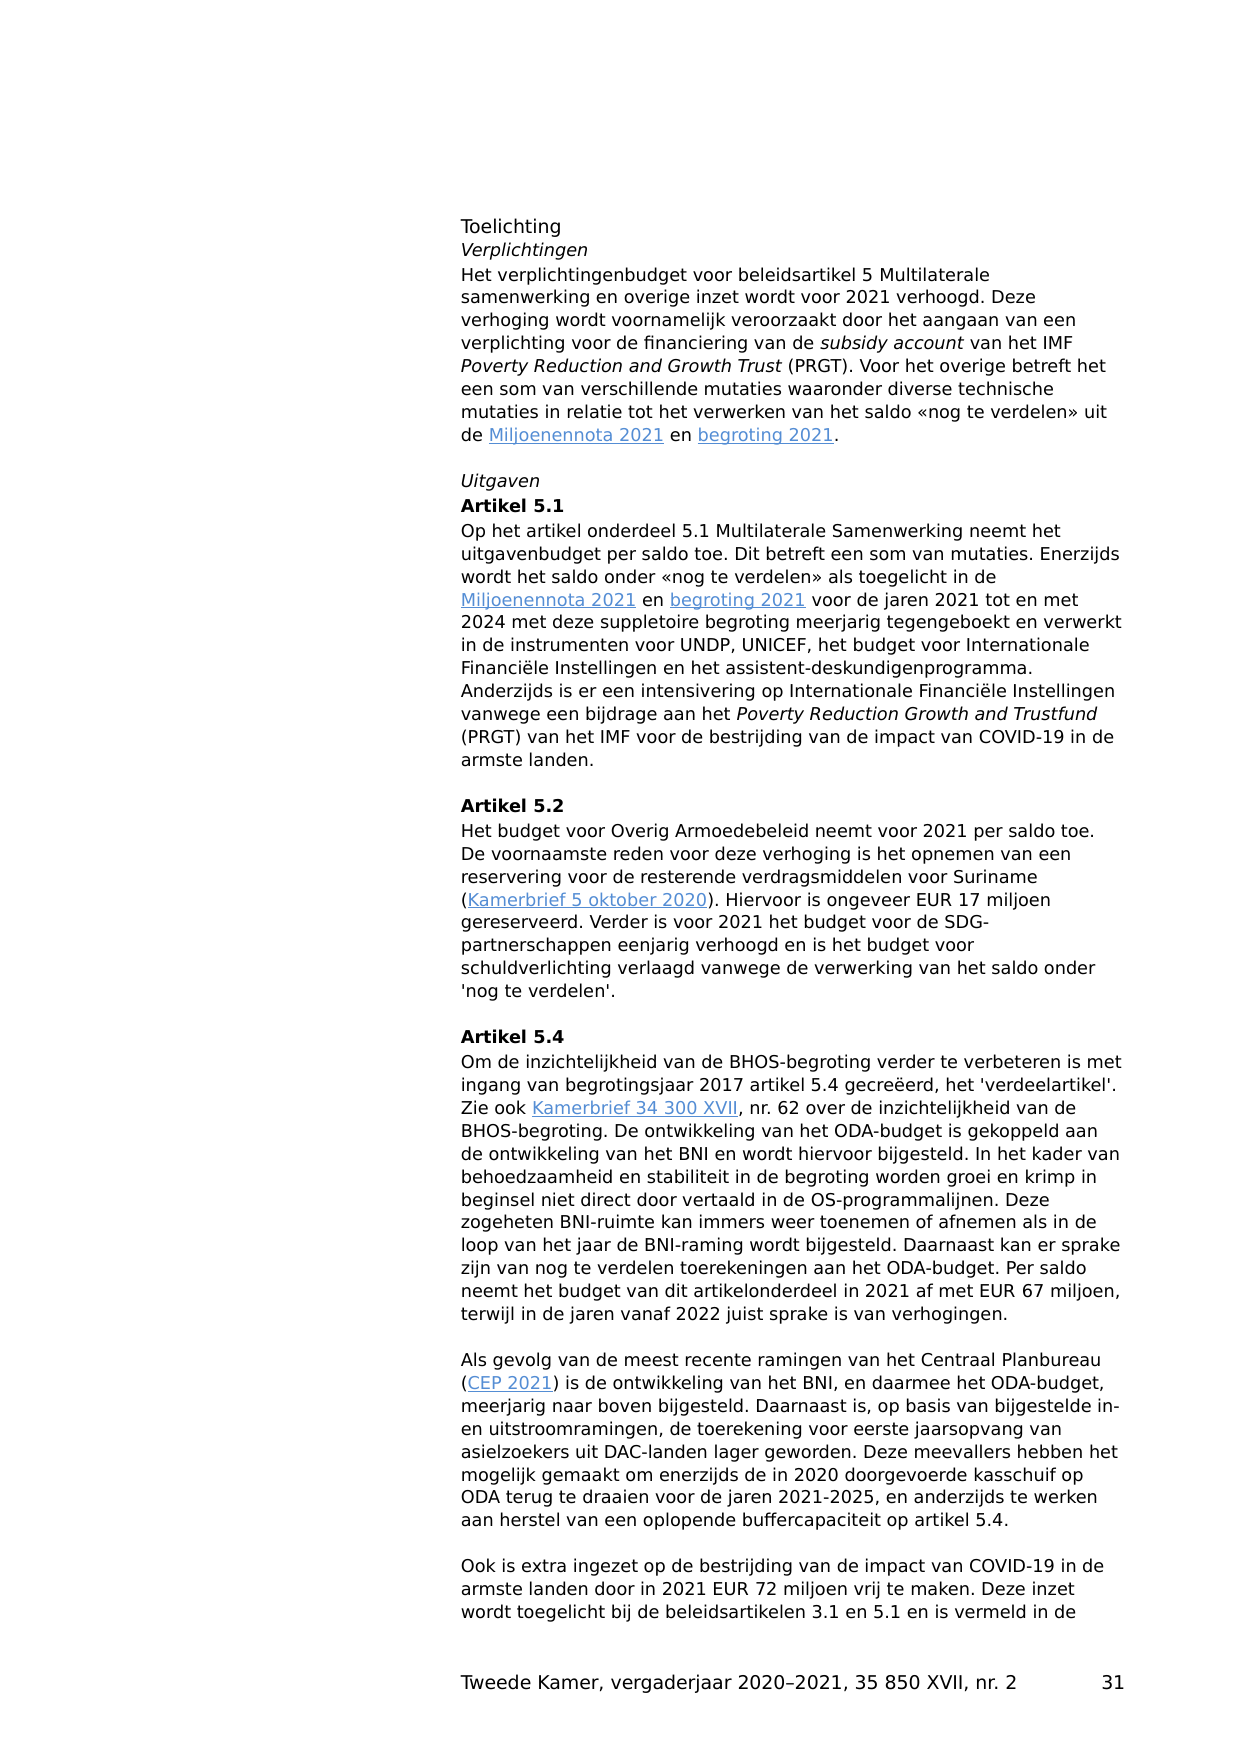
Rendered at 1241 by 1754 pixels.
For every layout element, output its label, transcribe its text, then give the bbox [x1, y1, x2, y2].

text Uitgaven [461, 469, 1125, 492]
text Het verplichtingenbudget voor beleidsartikel 5 Multilaterale samenwerking en overige inzet wordt voor 2021 verhoogd. Deze verhoging wordt voornamelijk veroorzaakt door het aangaan van een verplichting voor de financiering van de subsidy account van het IMF Poverty Reduction and Growth Trust (PRGT). Voor het overige betreft het een som van verschillende mutaties waaronder diverse technische mutaties in relatie tot het verwerken van het saldo «nog te verdelen» uit de Miljoenennota 2021 en begroting 2021. [461, 263, 1125, 446]
title Toelichting [461, 216, 1125, 238]
text Ook is extra ingezet op de bestrijding van de impact van COVID-19 in de armste landen door in 2021 EUR 72 miljoen vrij te maken. Deze inzet wordt toegelicht bij de beleidsartikelen 3.1 en 5.1 en is vermeld in de [461, 1554, 1125, 1623]
text Op het artikel onderdeel 5.1 Multilaterale Samenwerking neemt het uitgavenbudget per saldo toe. Dit betreft een som van mutaties. Enerzijds wordt het saldo onder «nog te verdelen» als toegelicht in de Miljoenennota 2021 en begroting 2021 voor de jaren 2021 tot en met 2024 met deze suppletoire begroting meerjarig tegengeboekt en verwerkt in de instrumenten voor UNDP, UNICEF, het budget voor Internationale Financiële Instellingen en het assistent-deskundigenprogramma. Anderzijds is er een intensivering op Internationale Financiële Instellingen vanwege een bijdrage aan het Poverty Reduction Growth and Trustfund (PRGT) van het IMF voor de bestrijding van de impact van COVID-19 in de armste landen. [461, 519, 1125, 771]
text Om de inzichtelijkheid van de BHOS-begroting verder te verbeteren is met ingang van begrotingsjaar 2017 artikel 5.4 gecreëerd, het 'verdeelartikel'. Zie ook Kamerbrief 34 300 XVII, nr. 62 over de inzichtelijkheid van de BHOS-begroting. De ontwikkeling van het ODA-budget is gekoppeld aan de ontwikkeling van het BNI en wordt hiervoor bijgesteld. In het kader van behoedzaamheid en stabiliteit in de begroting worden groei en krimp in beginsel niet direct door vertaald in de OS-programmalijnen. Deze zogeheten BNI-ruimte kan immers weer toenemen of afnemen als in de loop van het jaar de BNI-raming wordt bijgesteld. Daarnaast kan er sprake zijn van nog te verdelen toerekeningen aan het ODA-budget. Per saldo neemt het budget van dit artikelonderdeel in 2021 af met EUR 67 miljoen, terwijl in de jaren vanaf 2022 juist sprake is van verhogingen. [461, 1050, 1125, 1325]
text Het budget voor Overig Armoedebeleid neemt voor 2021 per saldo toe. De voornaamste reden voor deze verhoging is het opnemen van een reservering voor de resterende verdragsmiddelen voor Suriname (Kamerbrief 5 oktober 2020). Hiervoor is ongeveer EUR 17 miljoen gereserveerd. Verder is voor 2021 het budget voor de SDG-partnerschappen eenjarig verhoogd en is het budget voor schuldverlichting verlaagd vanwege de verwerking van het saldo onder 'nog te verdelen'. [461, 819, 1125, 1002]
text Verplichtingen [461, 238, 1125, 261]
text Artikel 5.2 [461, 794, 1125, 817]
text Artikel 5.4 [461, 1025, 1125, 1048]
text Als gevolg van de meest recente ramingen van het Centraal Planbureau (CEP 2021) is de ontwikkeling van het BNI, en daarmee het ODA-budget, meerjarig naar boven bijgesteld. Daarnaast is, op basis van bijgestelde in- en uitstroomramingen, de toerekening voor eerste jaarsopvang van asielzoekers uit DAC-landen lager geworden. Deze meevallers hebben het mogelijk gemaakt om enerzijds de in 2020 doorgevoerde kasschuif op ODA terug te draaien voor de jaren 2021-2025, en anderzijds te werken aan herstel van een oplopende buffercapaciteit op artikel 5.4. [461, 1348, 1125, 1531]
text Artikel 5.1 [461, 494, 1125, 517]
